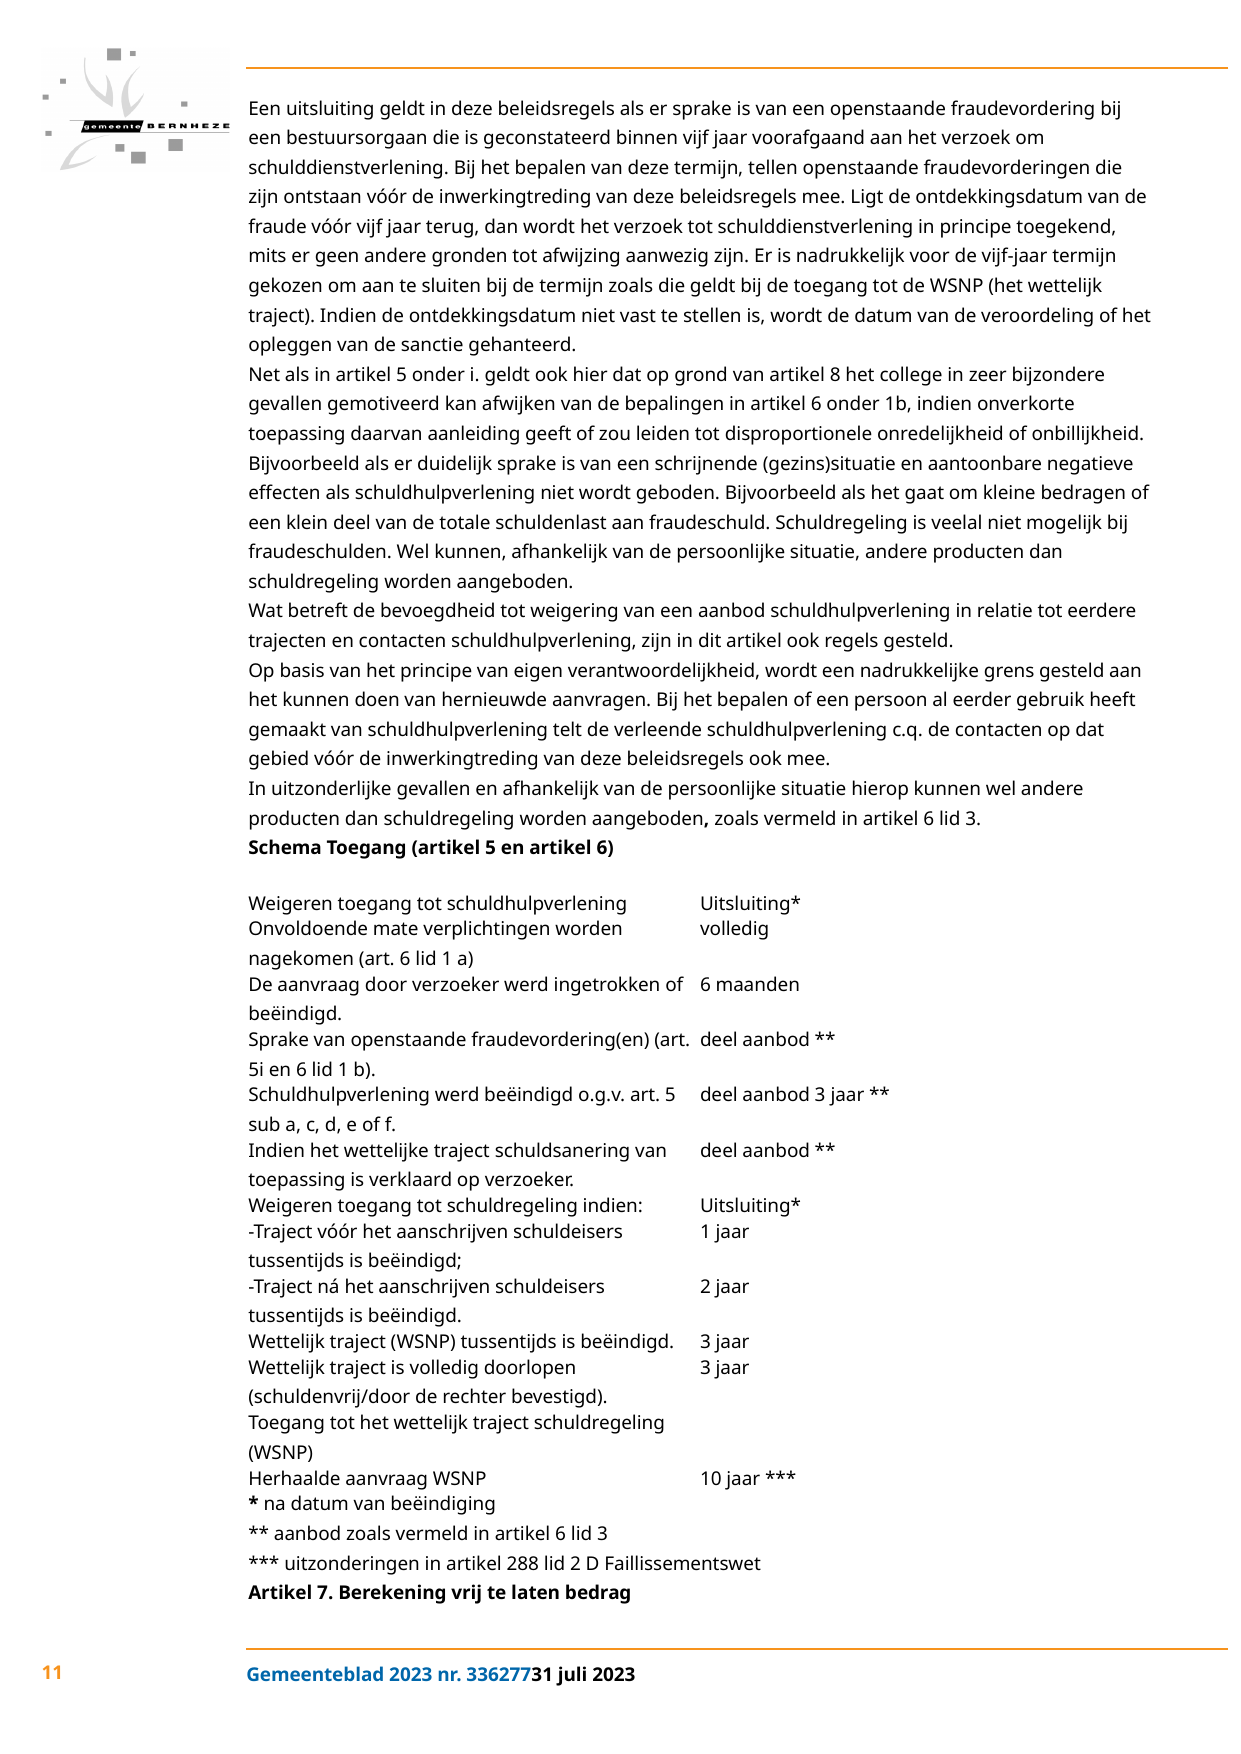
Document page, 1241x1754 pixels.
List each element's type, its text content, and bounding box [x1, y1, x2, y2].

table_cell Herhaalde aanvraag WSNP [248, 1465, 700, 1491]
table_cell Uitsluiting* [700, 1192, 1152, 1218]
table_cell 3 jaar [700, 1354, 1152, 1409]
text Net als in artikel 5 onder i. geldt ook hier dat op grond van artikel 8 het college in zeer bijzondere gevallen gemotiveerd kan afwijken van de bepalingen in artikel 6 onder 1b, indien onverkorte toepassing daarvan aanleiding geeft of zou leiden tot disproportionele onredelijkheid of onbillijkheid. Bijvoorbeeld als er duidelijk sprake is van een schrijnende (gezins)situatie en aantoonbare negatieve effecten als schuldhulpverlening niet wordt geboden. Bijvoorbeeld als het gaat om kleine bedragen of een klein deel van de totale schuldenlast aan fraudeschuld. Schuldregeling is veelal niet mogelijk bij fraudeschulden. Wel kunnen, afhankelijk van de persoonlijke situatie, andere producten dan schuldregeling worden aangeboden. [248, 361, 1152, 594]
text Artikel 7. Berekening vrij te laten bedrag [248, 1579, 1152, 1605]
text Wat betreft de bevoegdheid tot weigering van een aanbod schuldhulpverlening in relatie tot eerdere trajecten en contacten schuldhulpverlening, zijn in dit artikel ook regels gesteld. [248, 598, 1152, 653]
table_cell deel aanbod 3 jaar ** [700, 1081, 1152, 1137]
table_cell -Traject ná het aanschrijven schuldeisers tussentijds is beëindigd. [248, 1273, 700, 1328]
table_cell 2 jaar [700, 1273, 1152, 1328]
table_cell -Traject vóór het aanschrijven schuldeisers tussentijds is beëindigd; [248, 1218, 700, 1273]
table_cell Sprake van openstaande fraudevordering(en) (art. 5i en 6 lid 1 b). [248, 1026, 700, 1081]
table_cell 1 jaar [700, 1218, 1152, 1273]
table_cell Indien het wettelijke traject schuldsanering van toepassing is verklaard op verzoeker. [248, 1137, 700, 1192]
table_cell [700, 1410, 1152, 1465]
table_cell 3 jaar [700, 1329, 1152, 1354]
text Op basis van het principe van eigen verantwoordelijkheid, wordt een nadrukkelijke grens gesteld aan het kunnen doen van hernieuwde aanvragen. Bij het bepalen of een persoon al eerder gebruik heeft gemaakt van schuldhulpverlening telt de verleende schuldhulpverlening c.q. de contacten op dat gebied vóór de inwerkingtreding van deze beleidsregels ook mee. [248, 657, 1152, 771]
picture [41, 47, 231, 172]
table_cell deel aanbod ** [700, 1137, 1152, 1192]
table_header Uitsluiting* [700, 890, 1152, 916]
table_cell Wettelijk traject (WSNP) tussentijds is beëindigd. [248, 1329, 700, 1354]
table_cell Toegang tot het wettelijk traject schuldregeling (WSNP) [248, 1410, 700, 1465]
table_cell 6 maanden [700, 971, 1152, 1026]
table_cell deel aanbod ** [700, 1026, 1152, 1081]
table_cell 10 jaar *** [700, 1465, 1152, 1491]
text In uitzonderlijke gevallen en afhankelijk van de persoonlijke situatie hierop kunnen wel andere producten dan schuldregeling worden aangeboden, zoals vermeld in artikel 6 lid 3. [248, 775, 1152, 831]
table_header Weigeren toegang tot schuldhulpverlening [248, 890, 700, 916]
text Een uitsluiting geldt in deze beleidsregels als er sprake is van een openstaande fraudevordering bij een bestuursorgaan die is geconstateerd binnen vijf jaar voorafgaand aan het verzoek om schulddienstverlening. Bij het bepalen van deze termijn, tellen openstaande fraudevorderingen die zijn ontstaan vóór de inwerkingtreding van deze beleidsregels mee. Ligt de ontdekkingsdatum van de fraude vóór vijf jaar terug, dan wordt het verzoek tot schulddienstverlening in principe toegekend, mits er geen andere gronden tot afwijzing aanwezig zijn. Er is nadrukkelijk voor de vijf-jaar termijn gekozen om aan te sluiten bij de termijn zoals die geldt bij de toegang tot de WSNP (het wettelijk traject). Indien de ontdekkingsdatum niet vast te stellen is, wordt de datum van de veroordeling of het opleggen van de sanctie gehanteerd. [248, 95, 1152, 357]
table_cell Weigeren toegang tot schuldregeling indien: [248, 1192, 700, 1218]
text * na datum van beëindiging [248, 1491, 1152, 1516]
text Schema Toegang (artikel 5 en artikel 6) [248, 834, 1152, 860]
table_cell Schuldhulpverlening werd beëindigd o.g.v. art. 5 sub a, c, d, e of f. [248, 1081, 700, 1137]
text ** aanbod zoals vermeld in artikel 6 lid 3 [248, 1520, 1152, 1546]
table_cell Wettelijk traject is volledig doorlopen (schuldenvrij/door de rechter bevestigd). [248, 1354, 700, 1409]
table_cell De aanvraag door verzoeker werd ingetrokken of beëindigd. [248, 971, 700, 1026]
text *** uitzonderingen in artikel 288 lid 2 D Faillissementswet [248, 1550, 1152, 1576]
table_cell volledig [700, 916, 1152, 971]
table_cell Onvoldoende mate verplichtingen worden nagekomen (art. 6 lid 1 a) [248, 916, 700, 971]
